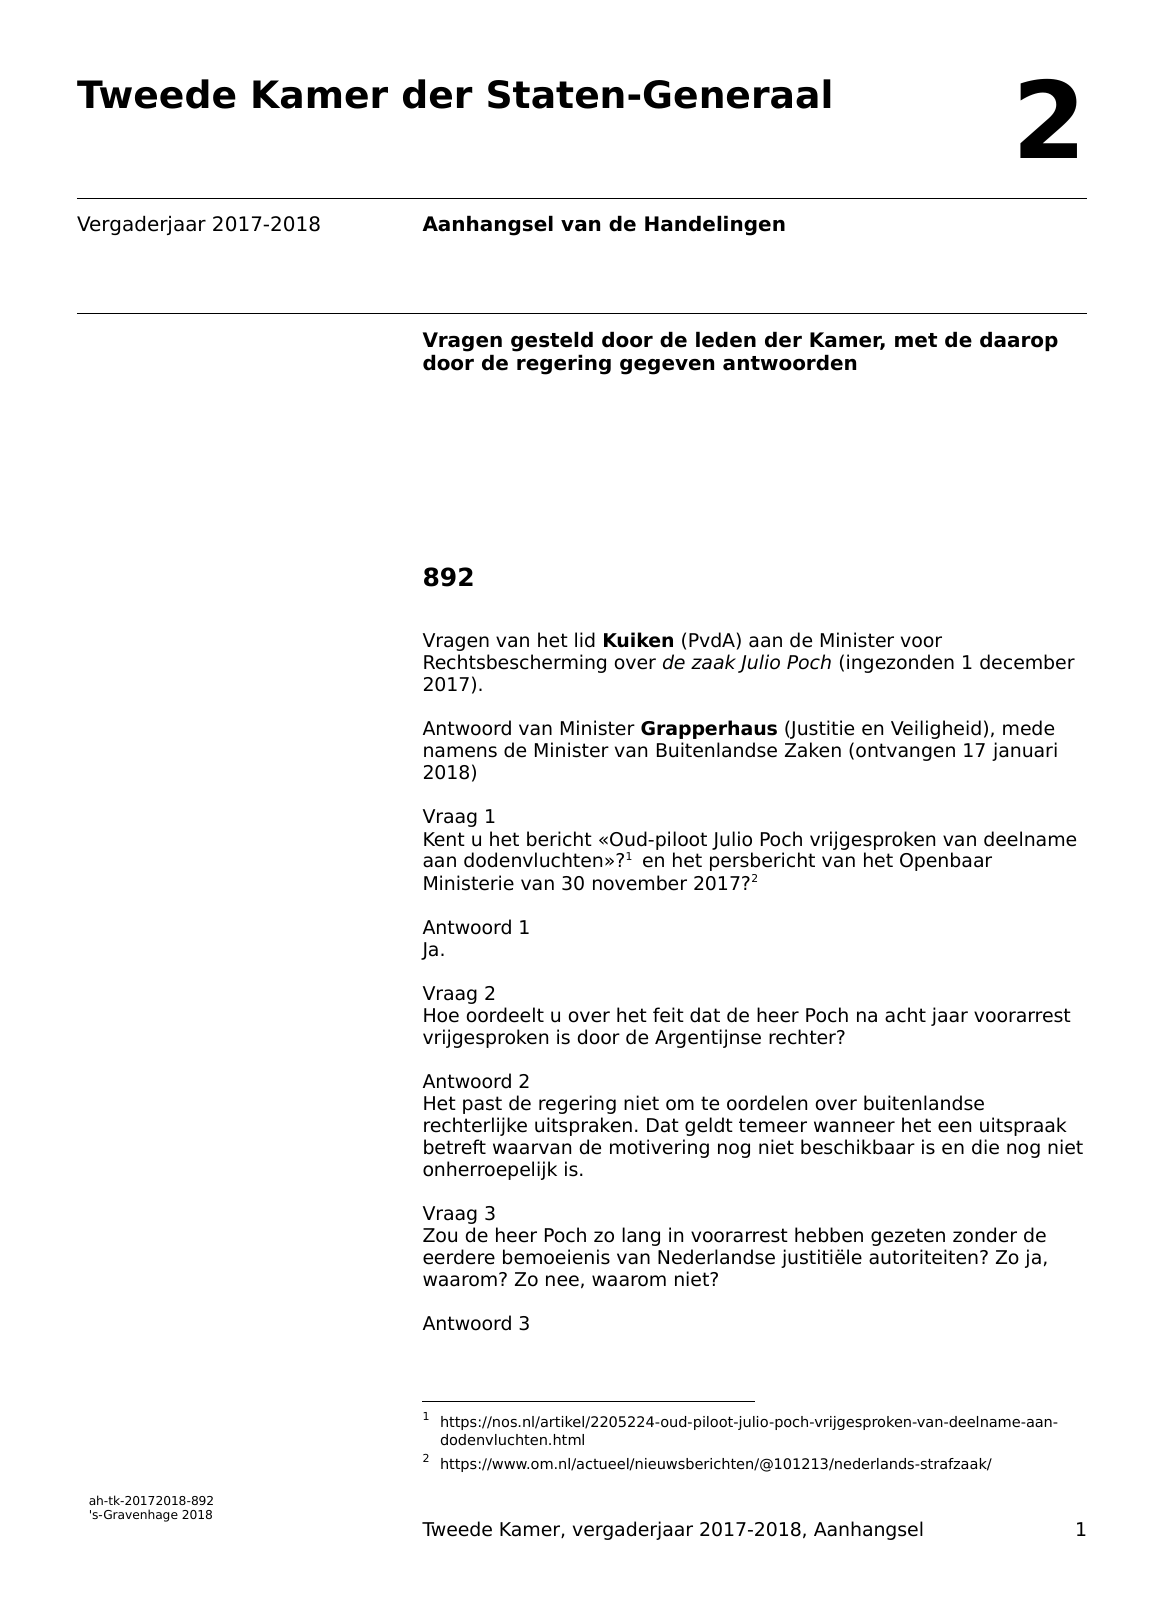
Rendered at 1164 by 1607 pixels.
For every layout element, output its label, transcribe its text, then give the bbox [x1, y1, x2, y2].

text Kent u het bericht «Oud-piloot Julio Poch vrijgesproken van deelname aan dodenvluchten»? en het persbericht van het Openbaar Ministerie van 30 november 2017? [422, 828, 1087, 894]
table_cell Aanhangsel van de Handelingen [422, 199, 1087, 313]
text Het past de regering niet om te oordelen over buitenlandse rechterlijke uitspraken. Dat geldt temeer wanneer het een uitspraak betreft waarvan de motivering nog niet beschikbaar is en die nog niet onherroepelijk is. [422, 1093, 1087, 1181]
text Ja. [422, 938, 1087, 961]
text Antwoord van Minister Grapperhaus (Justitie en Veiligheid), mede namens de Minister van Buitenlandse Zaken (ontvangen 17 januari 2018) [422, 718, 1087, 784]
table_cell [77, 314, 422, 375]
table_cell Vragen gesteld door de leden der Kamer, met de daarop door de regering gegeven antwoorden [422, 314, 1087, 375]
text Antwoord 2 [422, 1071, 1087, 1093]
text Vraag 1 [422, 806, 1087, 828]
text Vraag 3 [422, 1203, 1087, 1225]
text Vragen van het lid Kuiken (PvdA) aan de Minister voor Rechtsbescherming over de zaak Julio Poch (ingezonden 1 december 2017). [422, 630, 1087, 696]
text https://www.om.nl/actueel/nieuwsberichten/@101213/nederlands-strafzaak/ [422, 1452, 1087, 1474]
text Zou de heer Poch zo lang in voorarrest hebben gezeten zonder de eerdere bemoeienis van Nederlandse justitiële autoriteiten? Zo ja, waarom? Zo nee, waarom niet? [422, 1225, 1087, 1291]
text Antwoord 1 [422, 917, 1087, 938]
text Hoe oordeelt u over het feit dat de heer Poch na acht jaar voorarrest vrijgesproken is door de Argentijnse rechter? [422, 1005, 1087, 1049]
text Vraag 2 [422, 983, 1087, 1005]
text 's-Gravenhage 2018 [88, 1508, 323, 1522]
text https://nos.nl/artikel/2205224-oud-piloot-julio-poch-vrijgesproken-van-deelname-aan-dodenvluchten.html [422, 1410, 1087, 1449]
text ah-tk-20172018-892 [88, 1494, 323, 1508]
text 892 [422, 563, 1087, 592]
table_header Tweede Kamer der Staten-Generaal [77, 59, 886, 198]
table_header 2 [886, 59, 1087, 198]
table_cell Vergaderjaar 2017-2018 [77, 199, 422, 313]
text Antwoord 3 [422, 1313, 1087, 1335]
